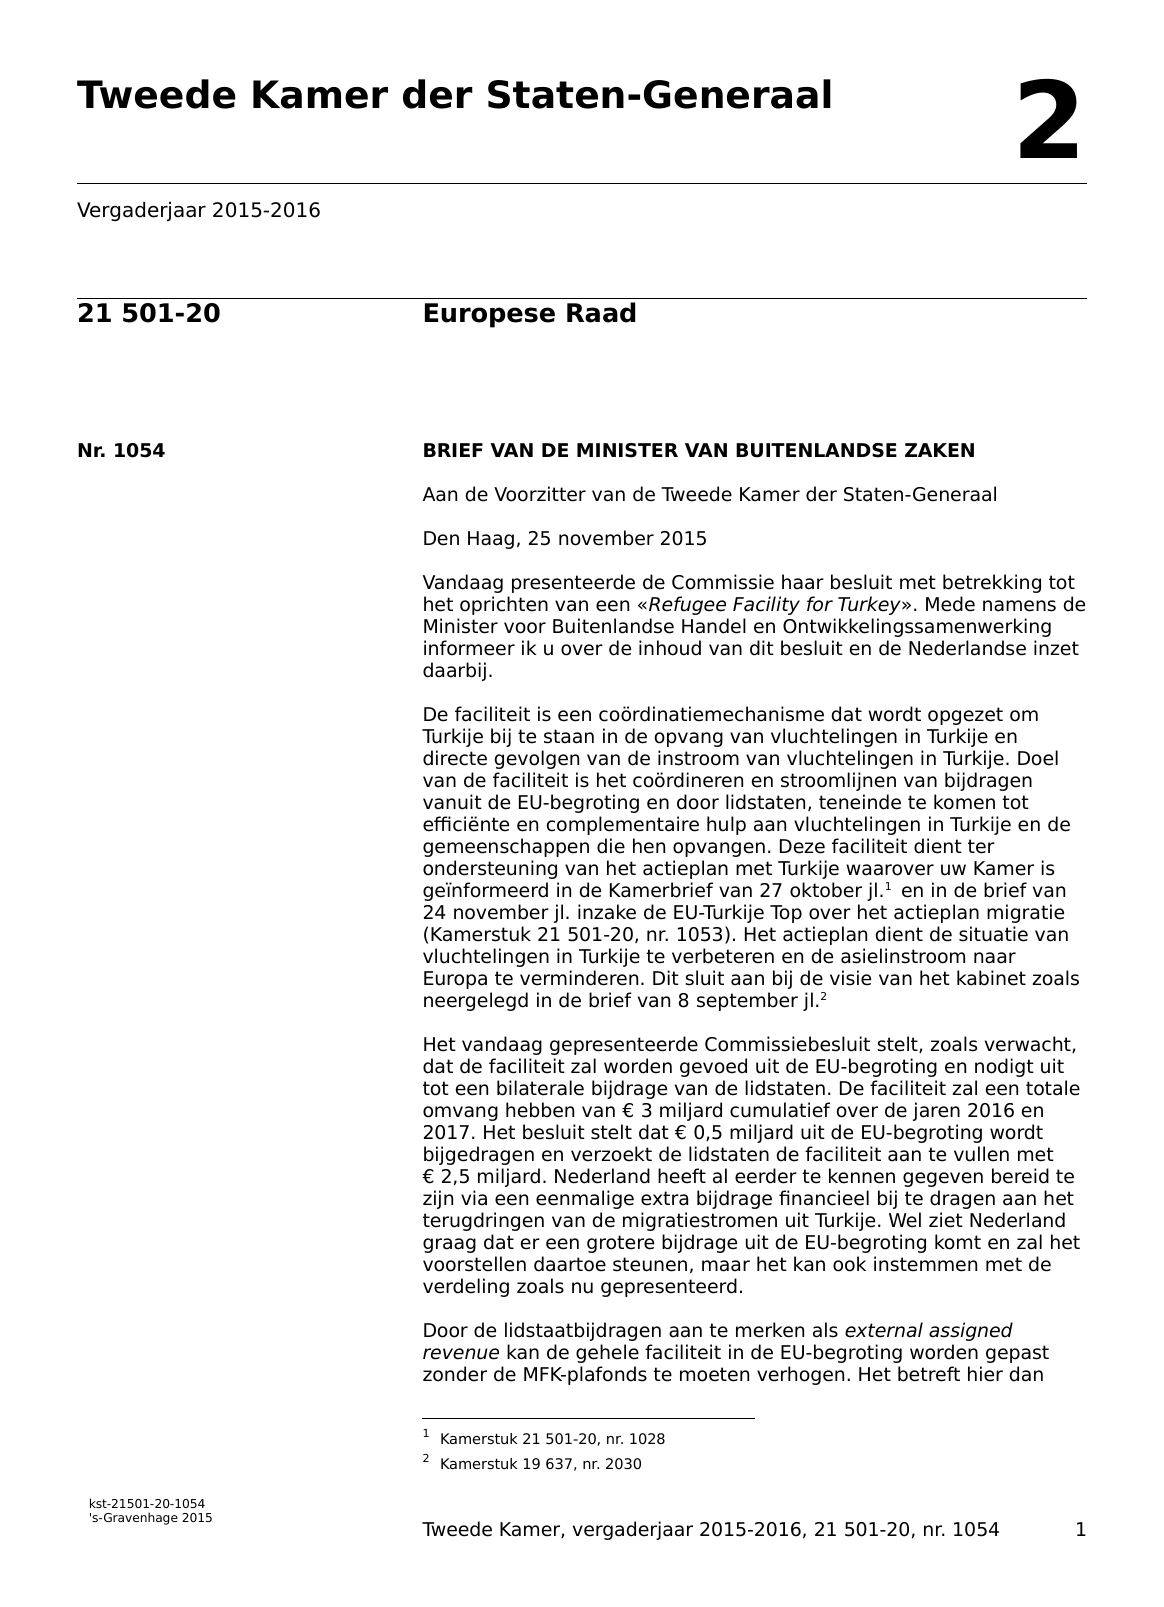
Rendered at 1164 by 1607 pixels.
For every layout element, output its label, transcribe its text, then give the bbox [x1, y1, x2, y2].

text Den Haag, 25 november 2015 [422, 528, 1087, 550]
text kst-21501-20-1054 [88, 1497, 323, 1511]
text Kamerstuk 21 501-20, nr. 1028 [422, 1427, 1087, 1449]
text Door de lidstaatbijdragen aan te merken als external assigned revenue kan de gehele faciliteit in de EU-begroting worden gepast zonder de MFK-plafonds te moeten verhogen. Het betreft hier dan [422, 1320, 1087, 1386]
subtitle 21 501-20 Europese Raad [77, 299, 1087, 329]
text Het vandaag gepresenteerde Commissiebesluit stelt, zoals verwacht, dat de faciliteit zal worden gevoed uit de EU-begroting en nodigt uit tot een bilaterale bijdrage van de lidstaten. De faciliteit zal een totale omvang hebben van € 3 miljard cumulatief over de jaren 2016 en 2017. Het besluit stelt dat € 0,5 miljard uit de EU-begroting wordt bijgedragen en verzoekt de lidstaten de faciliteit aan te vullen met € 2,5 miljard. Nederland heeft al eerder te kennen gegeven bereid te zijn via een eenmalige extra bijdrage financieel bij te dragen aan het terugdringen van de migratiestromen uit Turkije. Wel ziet Nederland graag dat er een grotere bijdrage uit de EU-begroting komt en zal het voorstellen daartoe steunen, maar het kan ook instemmen met de verdeling zoals nu gepresenteerd. [422, 1034, 1087, 1298]
subtitle Nr. 1054 BRIEF VAN DE MINISTER VAN BUITENLANDSE ZAKEN [77, 440, 1087, 462]
text Aan de Voorzitter van de Tweede Kamer der Staten-Generaal [422, 484, 1087, 506]
text Vandaag presenteerde de Commissie haar besluit met betrekking tot het oprichten van een «Refugee Facility for Turkey». Mede namens de Minister voor Buitenlandse Handel en Ontwikkelingssamenwerking informeer ik u over de inhoud van dit besluit en de Nederlandse inzet daarbij. [422, 572, 1087, 682]
table_header Tweede Kamer der Staten-Generaal [77, 59, 886, 183]
table_cell Vergaderjaar 2015-2016 [77, 184, 1087, 298]
text 's-Gravenhage 2015 [88, 1511, 323, 1525]
table_header 2 [886, 59, 1087, 183]
text Kamerstuk 19 637, nr. 2030 [422, 1452, 1087, 1474]
text De faciliteit is een coördinatiemechanisme dat wordt opgezet om Turkije bij te staan in de opvang van vluchtelingen in Turkije en directe gevolgen van de instroom van vluchtelingen in Turkije. Doel van de faciliteit is het coördineren en stroomlijnen van bijdragen vanuit de EU-begroting en door lidstaten, teneinde te komen tot efficiënte en complementaire hulp aan vluchtelingen in Turkije en de gemeenschappen die hen opvangen. Deze faciliteit dient ter ondersteuning van het actieplan met Turkije waarover uw Kamer is geïnformeerd in de Kamerbrief van 27 oktober jl. en in de brief van 24 november jl. inzake de EU-Turkije Top over het actieplan migratie (Kamerstuk 21 501-20, nr. 1053). Het actieplan dient de situatie van vluchtelingen in Turkije te verbeteren en de asielinstroom naar Europa te verminderen. Dit sluit aan bij de visie van het kabinet zoals neergelegd in de brief van 8 september jl. [422, 704, 1087, 1012]
